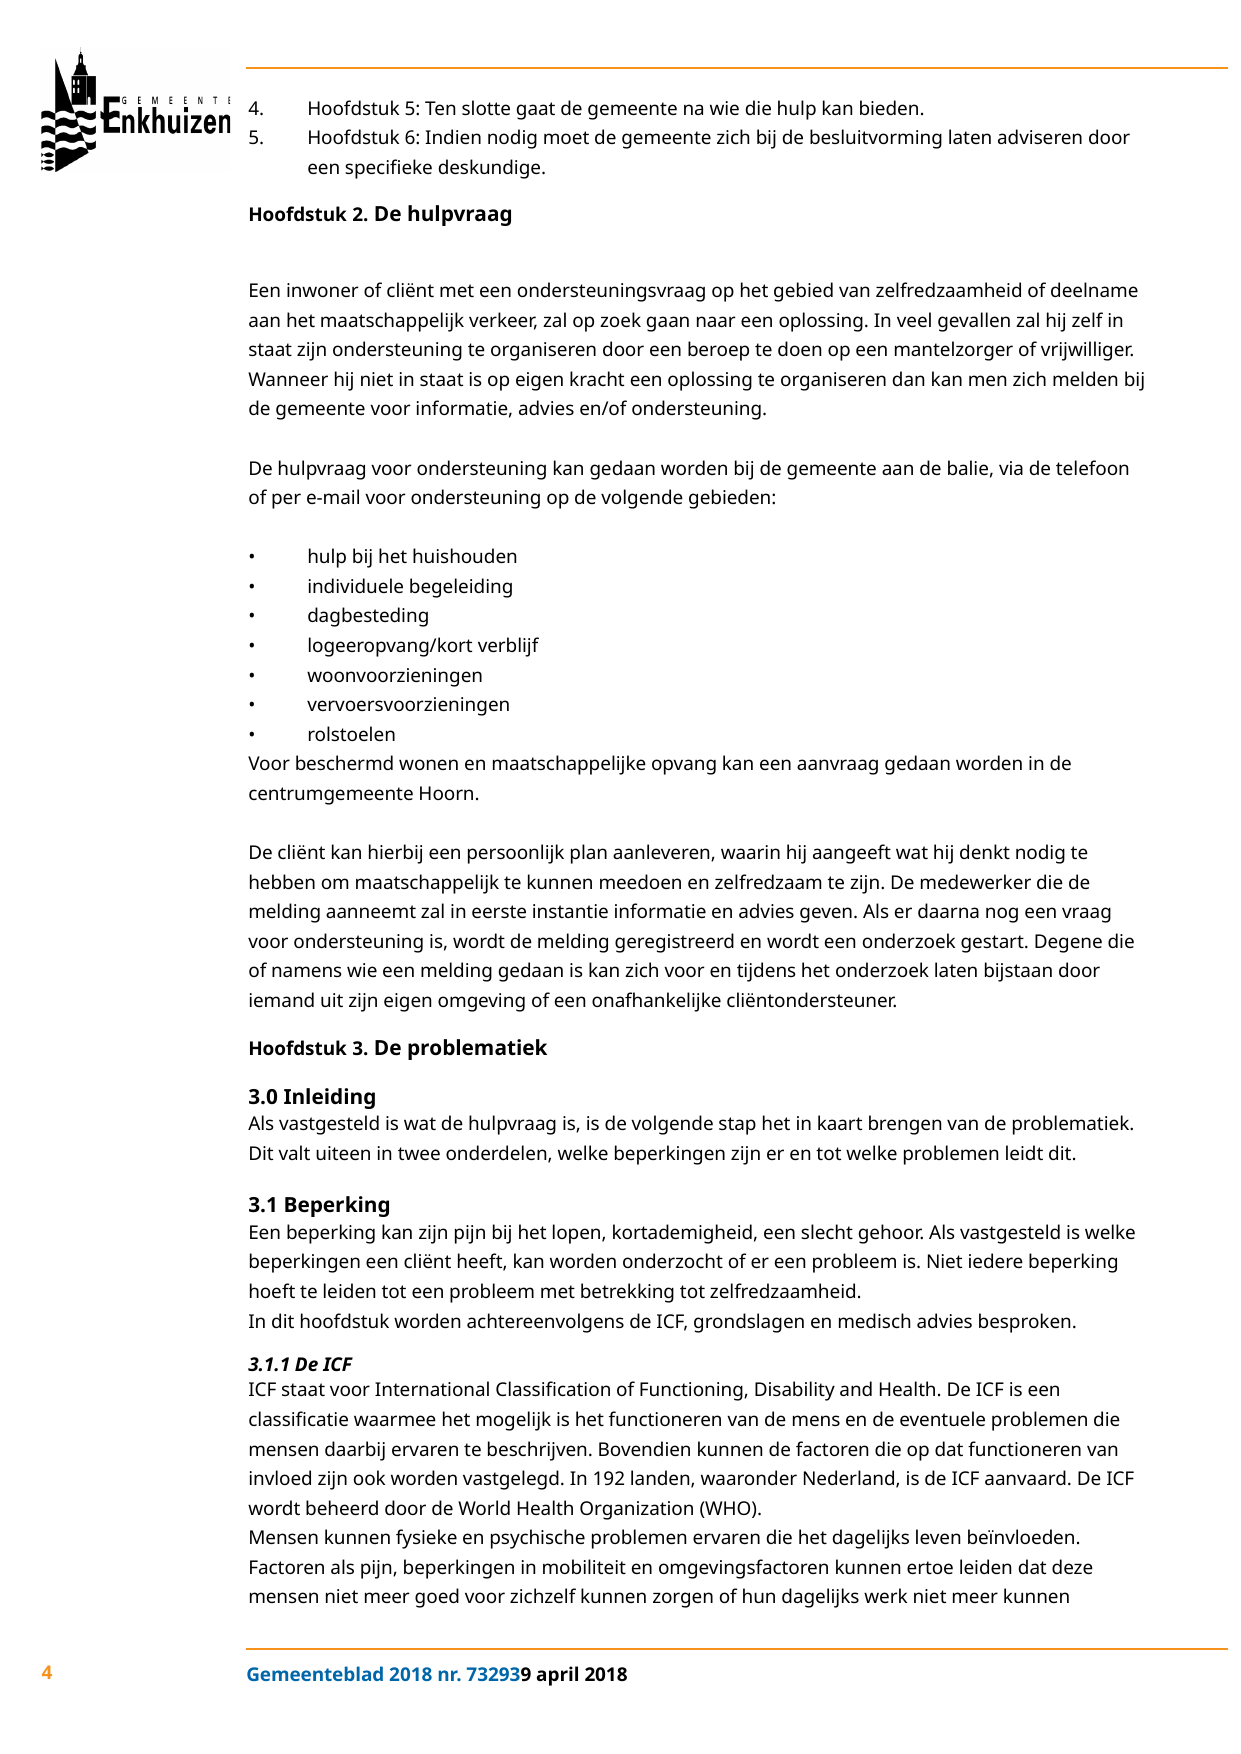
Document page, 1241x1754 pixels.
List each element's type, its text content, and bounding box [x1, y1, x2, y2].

text De hulpvraag voor ondersteuning kan gedaan worden bij de gemeente aan de balie, via de telefoon of per e-mail voor ondersteuning op de volgende gebieden: [248, 455, 1152, 510]
list woonvoorzieningen [248, 662, 1152, 688]
list hulp bij het huishouden [248, 543, 1152, 569]
text Mensen kunnen fysieke en psychische problemen ervaren die het dagelijks leven beïnvloeden. Factoren als pijn, beperkingen in mobiliteit en omgevingsfactoren kunnen ertoe leiden dat deze mensen niet meer goed voor zichzelf kunnen zorgen of hun dagelijks werk niet meer kunnen [248, 1524, 1152, 1609]
text 3.1.1 De ICF [248, 1351, 1152, 1377]
text Een inwoner of cliënt met een ondersteuningsvraag op het gebied van zelfredzaamheid of deelname aan het maatschappelijk verkeer, zal op zoek gaan naar een oplossing. In veel gevallen zal hij zelf in staat zijn ondersteuning te organiseren door een beroep te doen op een mantelzorger of vrijwilliger. Wanneer hij niet in staat is op eigen kracht een oplossing te organiseren dan kan men zich melden bij [248, 277, 1152, 392]
text Hoofdstuk 2. De hulpvraag [248, 199, 1152, 228]
text De cliënt kan hierbij een persoonlijk plan aanleveren, waarin hij aangeeft wat hij denkt nodig te hebben om maatschappelijk te kunnen meedoen en zelfredzaam te zijn. De medewerker die de melding aanneemt zal in eerste instantie informatie en advies geven. Als er daarna nog een vraag voor ondersteuning is, wordt de melding geregistreerd en wordt een onderzoek gestart. Degene die of namens wie een melding gedaan is kan zich voor en tijdens het onderzoek laten bijstaan door iemand uit zijn eigen omgeving of een onafhankelijke cliëntondersteuner. [248, 839, 1152, 1013]
list rolstoelen [248, 721, 1152, 747]
text Een beperking kan zijn pijn bij het lopen, kortademigheid, een slecht gehoor. Als vastgesteld is welke beperkingen een cliënt heeft, kan worden onderzocht of er een probleem is. Niet iedere beperking hoeft te leiden tot een probleem met betrekking tot zelfredzaamheid. [248, 1219, 1152, 1304]
list individuele begeleiding [248, 573, 1152, 599]
text ICF staat voor International Classification of Functioning, Disability and Health. De ICF is een classificatie waarmee het mogelijk is het functioneren van de mens en de eventuele problemen die mensen daarbij ervaren te beschrijven. Bovendien kunnen de factoren die op dat functioneren van invloed zijn ook worden vastgelegd. In 192 landen, waaronder Nederland, is de ICF aanvaard. De ICF wordt beheerd door de World Health Organization (WHO). [248, 1377, 1152, 1521]
list Hoofdstuk 5: Ten slotte gaat de gemeente na wie die hulp kan bieden. [248, 95, 1152, 121]
list Hoofdstuk 6: Indien nodig moet de gemeente zich bij de besluitvorming laten adviseren door een specifieke deskundige. [248, 124, 1152, 180]
text 3.0 Inleiding [248, 1082, 1152, 1111]
text Voor beschermd wonen en maatschappelijke opvang kan een aanvraag gedaan worden in de centrumgemeente Hoorn. [248, 751, 1152, 806]
text Als vastgesteld is wat de hulpvraag is, is de volgende stap het in kaart brengen van de problematiek. Dit valt uiteen in twee onderdelen, welke beperkingen zijn er en tot welke problemen leidt dit. [248, 1111, 1152, 1166]
list logeeropvang/kort verblijf [248, 632, 1152, 658]
list vervoersvoorzieningen [248, 691, 1152, 717]
text 3.1 Beperking [248, 1191, 1152, 1219]
text Hoofdstuk 3. De problematiek [248, 1033, 1152, 1061]
picture [41, 47, 231, 172]
list dagbesteding [248, 603, 1152, 628]
text In dit hoofdstuk worden achtereenvolgens de ICF, grondslagen en medisch advies besproken. [248, 1308, 1152, 1333]
text de gemeente voor informatie, advies en/of ondersteuning. [248, 396, 1152, 421]
